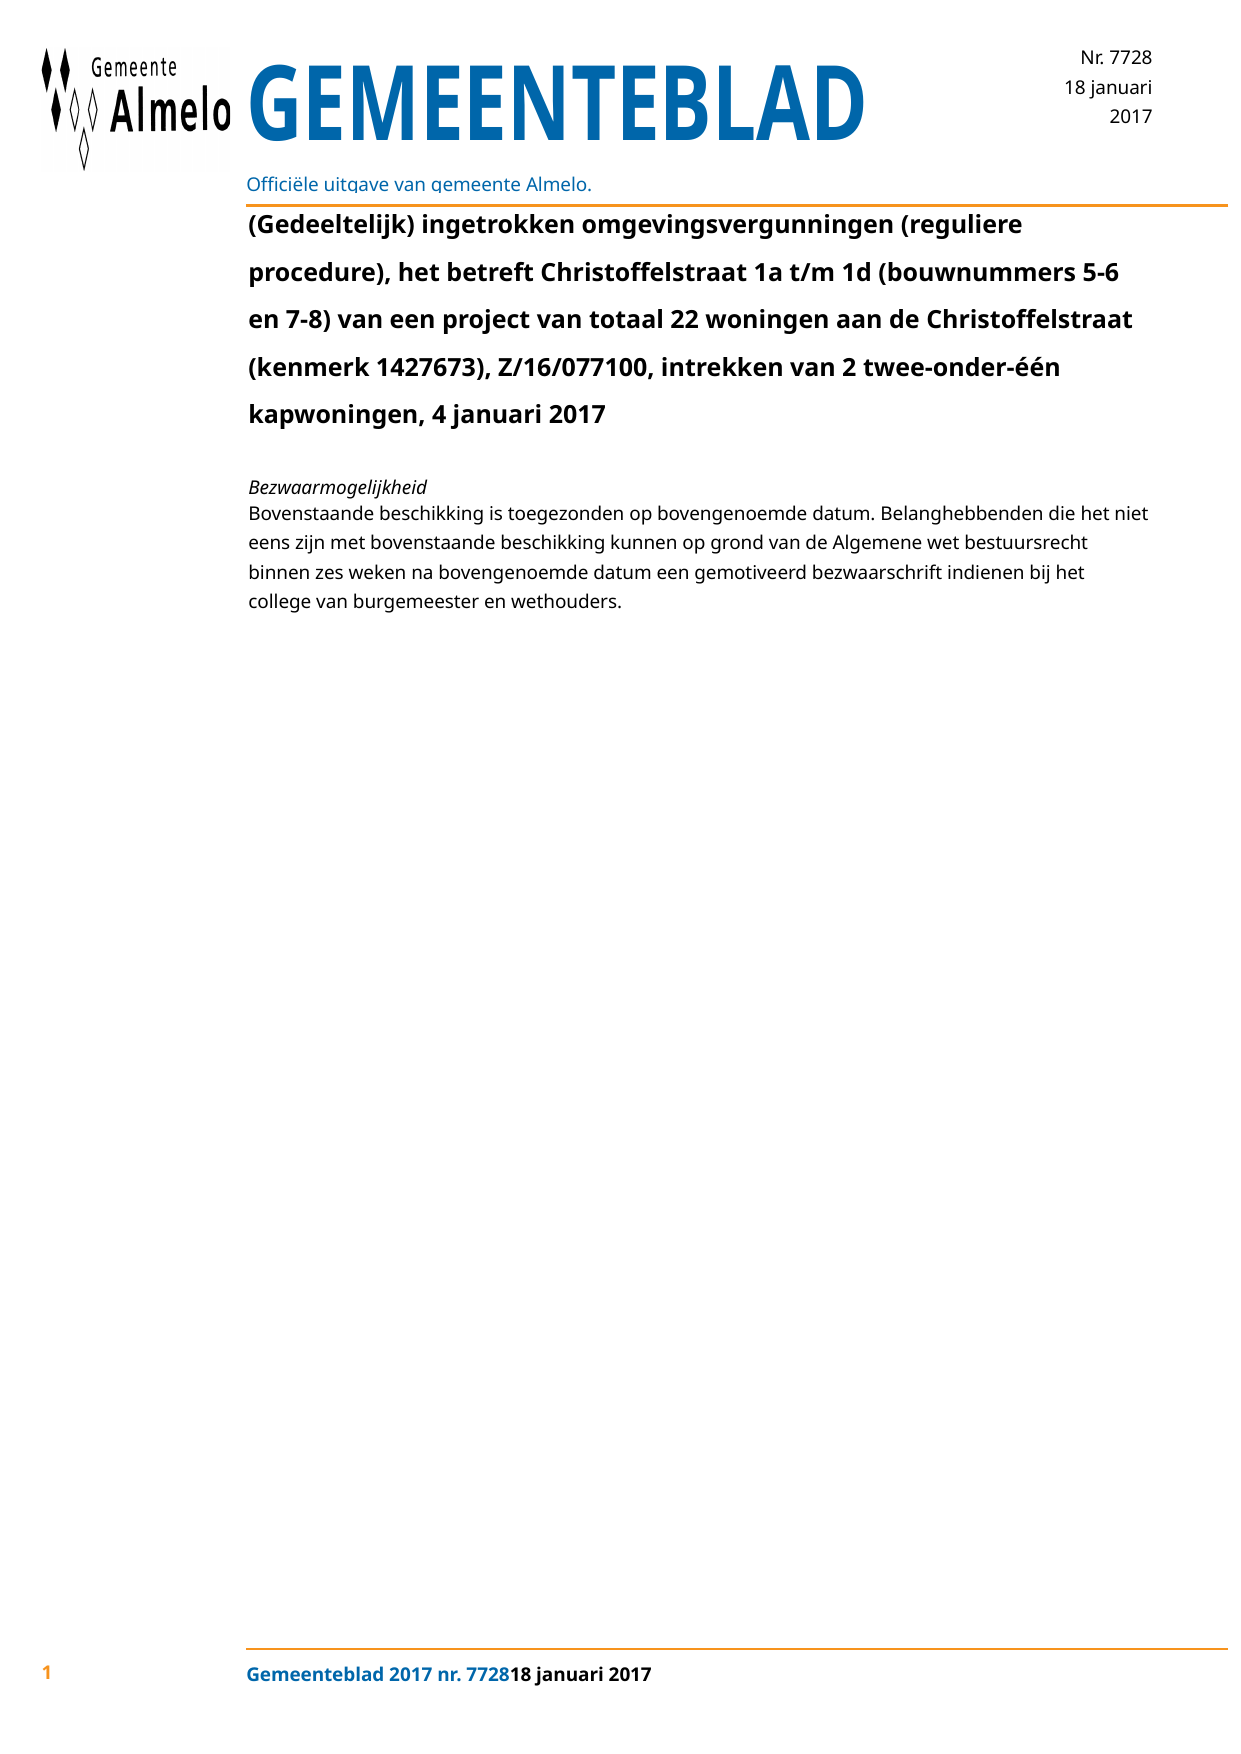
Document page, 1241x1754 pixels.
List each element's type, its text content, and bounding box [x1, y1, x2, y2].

picture [41, 47, 231, 172]
text Bezwaarmogelijkheid [248, 474, 1152, 500]
text Bovenstaande beschikking is toegezonden op bovengenoemde datum. Belanghebbenden die het niet eens zijn met bovenstaande beschikking kunnen op grond van de Algemene wet bestuursrecht binnen zes weken na bovengenoemde datum een gemotiveerd bezwaarschrift indienen bij het college van burgemeester en wethouders. [248, 500, 1152, 614]
text (Gedeeltelijk) ingetrokken omgevingsvergunningen (reguliere procedure), het betreft Christoffelstraat 1a t/m 1d (bouwnummers 5-6 en 7-8) van een project van totaal 22 woningen aan de Christoffelstraat (kenmerk 1427673), Z/16/077100, intrekken van 2 twee-onder-één kapwoningen, 4 januari 2017 [248, 207, 1152, 431]
